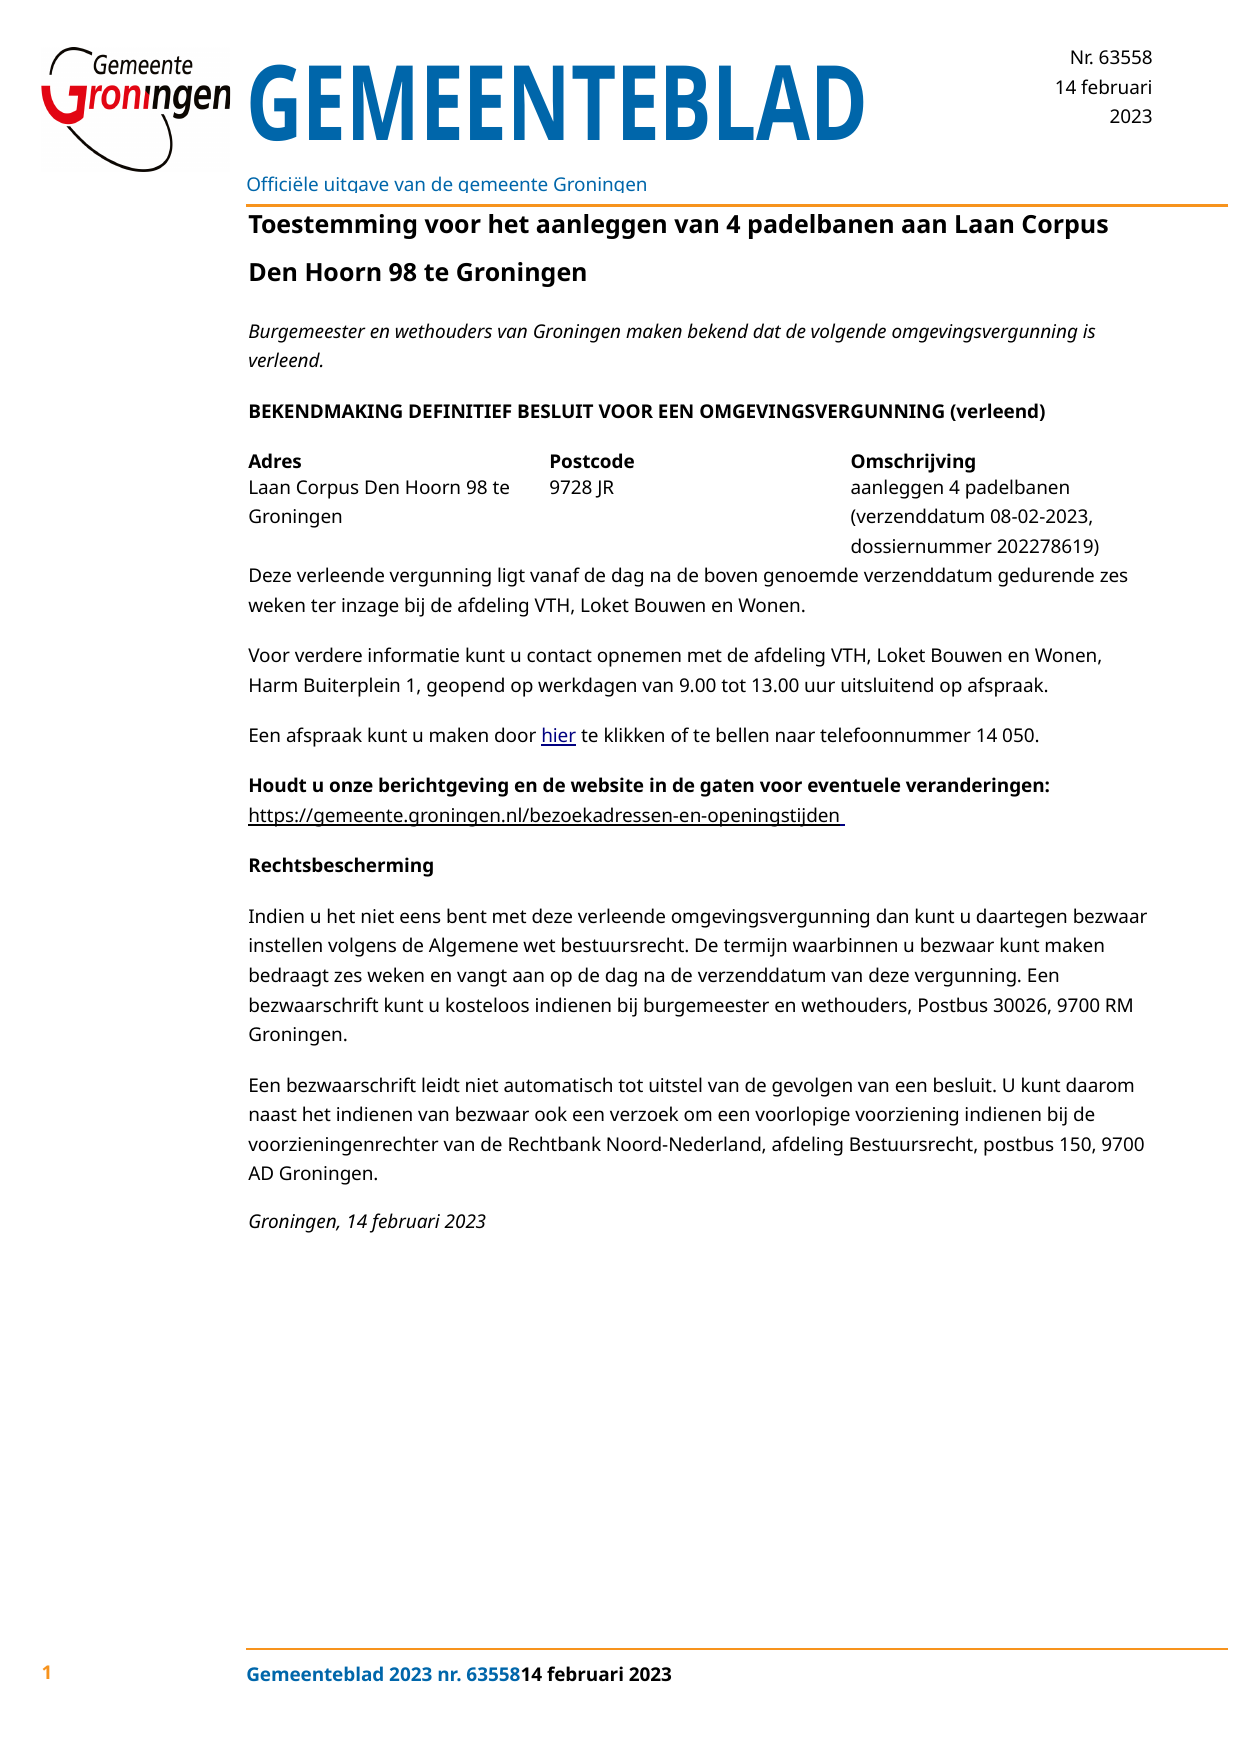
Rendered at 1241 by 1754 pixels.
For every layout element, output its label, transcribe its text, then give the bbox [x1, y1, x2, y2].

table_cell Laan Corpus Den Hoorn 98 te Groningen [248, 474, 549, 559]
table_header Adres [248, 449, 549, 474]
text Burgemeester en wethouders van Groningen maken bekend dat de volgende omgevingsvergunning is verleend. [248, 318, 1152, 373]
text Rechtsbescherming [248, 853, 1152, 878]
text Een bezwaarschrift leidt niet automatisch tot uitstel van de gevolgen van een besluit. U kunt daarom naast het indienen van bezwaar ook een verzoek om een voorlopige voorziening indienen bij de voorzieningenrechter van de Rechtbank Noord-Nederland, afdeling Bestuursrecht, postbus 150, 9700 AD Groningen. [248, 1072, 1152, 1186]
text Toestemming voor het aanleggen van 4 padelbanen aan Laan Corpus Den Hoorn 98 te Groningen [248, 207, 1152, 288]
text Een afspraak kunt u maken door hier te klikken of te bellen naar telefoonnummer 14 050. [248, 722, 1152, 748]
text Indien u het niet eens bent met deze verleende omgevingsvergunning dan kunt u daartegen bezwaar instellen volgens de Algemene wet bestuursrecht. De termijn waarbinnen u bezwaar kunt maken bedraagt zes weken en vangt aan op de dag na de verzenddatum van deze vergunning. Een bezwaarschrift kunt u kosteloos indienen bij burgemeester en wethouders, Postbus 30026, 9700 RM Groningen. [248, 903, 1152, 1047]
table_header Omschrijving [850, 449, 1152, 474]
picture [41, 47, 231, 172]
text Groningen, 14 februari 2023 [248, 1208, 1152, 1234]
table_cell aanleggen 4 padelbanen (verzenddatum 08-02-2023, dossiernummer 202278619) [850, 474, 1152, 559]
text Houdt u onze berichtgeving en de website in de gaten voor eventuele veranderingen: https://gemeente.groningen.nl/bezoekadressen-en-openingstijden [248, 773, 1152, 828]
text BEKENDMAKING DEFINITIEF BESLUIT VOOR EEN OMGEVINGSVERGUNNING (verleend) [248, 398, 1152, 424]
table_cell 9728 JR [549, 474, 850, 559]
table_header Postcode [549, 449, 850, 474]
text Deze verleende vergunning ligt vanaf de dag na de boven genoemde verzenddatum gedurende zes weken ter inzage bij de afdeling VTH, Loket Bouwen en Wonen. [248, 562, 1152, 618]
text Voor verdere informatie kunt u contact opnemen met de afdeling VTH, Loket Bouwen en Wonen, Harm Buiterplein 1, geopend op werkdagen van 9.00 tot 13.00 uur uitsluitend op afspraak. [248, 642, 1152, 698]
